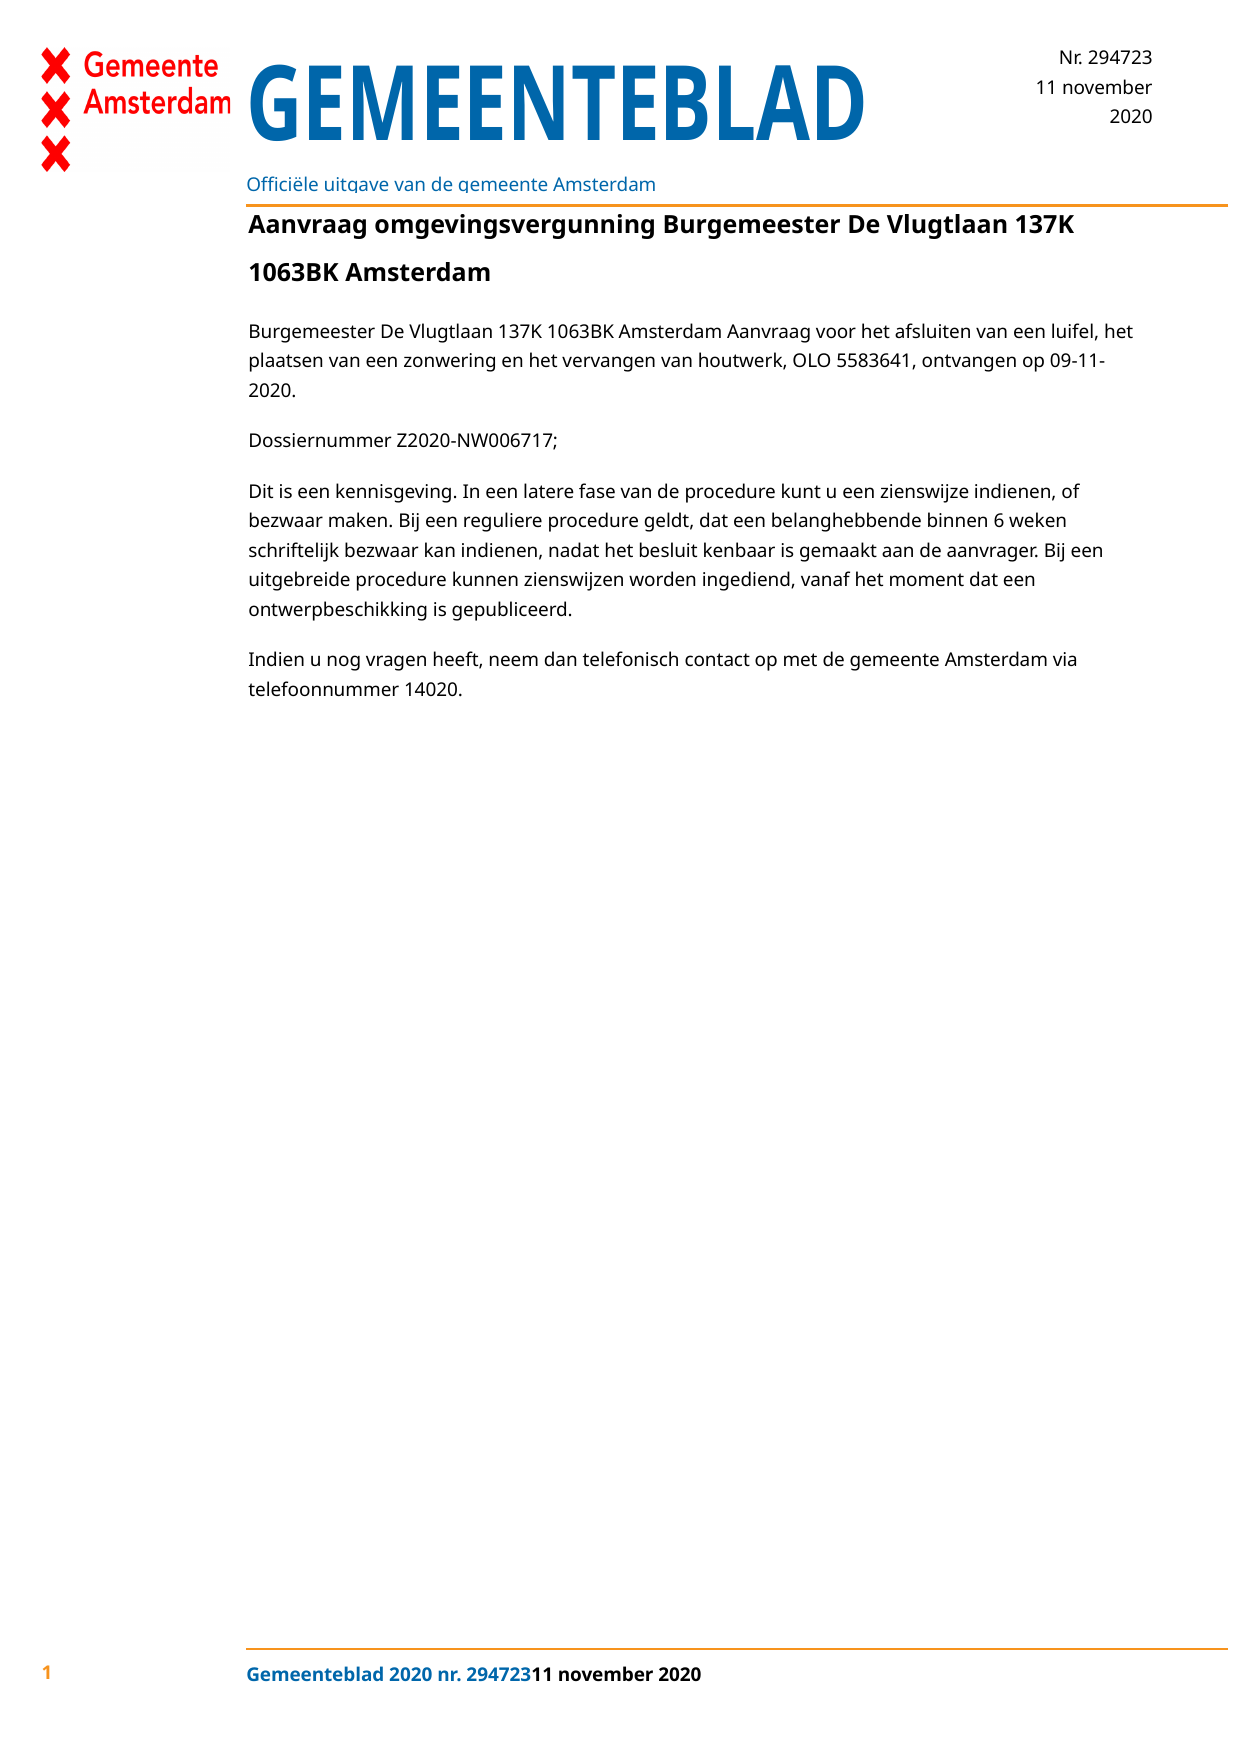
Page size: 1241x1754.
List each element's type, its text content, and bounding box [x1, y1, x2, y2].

text Aanvraag omgevingsvergunning Burgemeester De Vlugtlaan 137K 1063BK Amsterdam [248, 207, 1152, 288]
text Burgemeester De Vlugtlaan 137K 1063BK Amsterdam Aanvraag voor het afsluiten van een luifel, het plaatsen van een zonwering en het vervangen van houtwerk, OLO 5583641, ontvangen op 09-11-2020. [248, 318, 1152, 403]
text Dit is een kennisgeving. In een latere fase van de procedure kunt u een zienswijze indienen, of bezwaar maken. Bij een reguliere procedure geldt, dat een belanghebbende binnen 6 weken schriftelijk bezwaar kan indienen, nadat het besluit kenbaar is gemaakt aan de aanvrager. Bij een uitgebreide procedure kunnen zienswijzen worden ingediend, vanaf het moment dat een ontwerpbeschikking is gepubliceerd. [248, 478, 1152, 622]
text Dossiernummer Z2020-NW006717; [248, 427, 1152, 453]
text Indien u nog vragen heeft, neem dan telefonisch contact op met de gemeente Amsterdam via telefoonnummer 14020. [248, 647, 1152, 702]
picture [41, 47, 231, 172]
